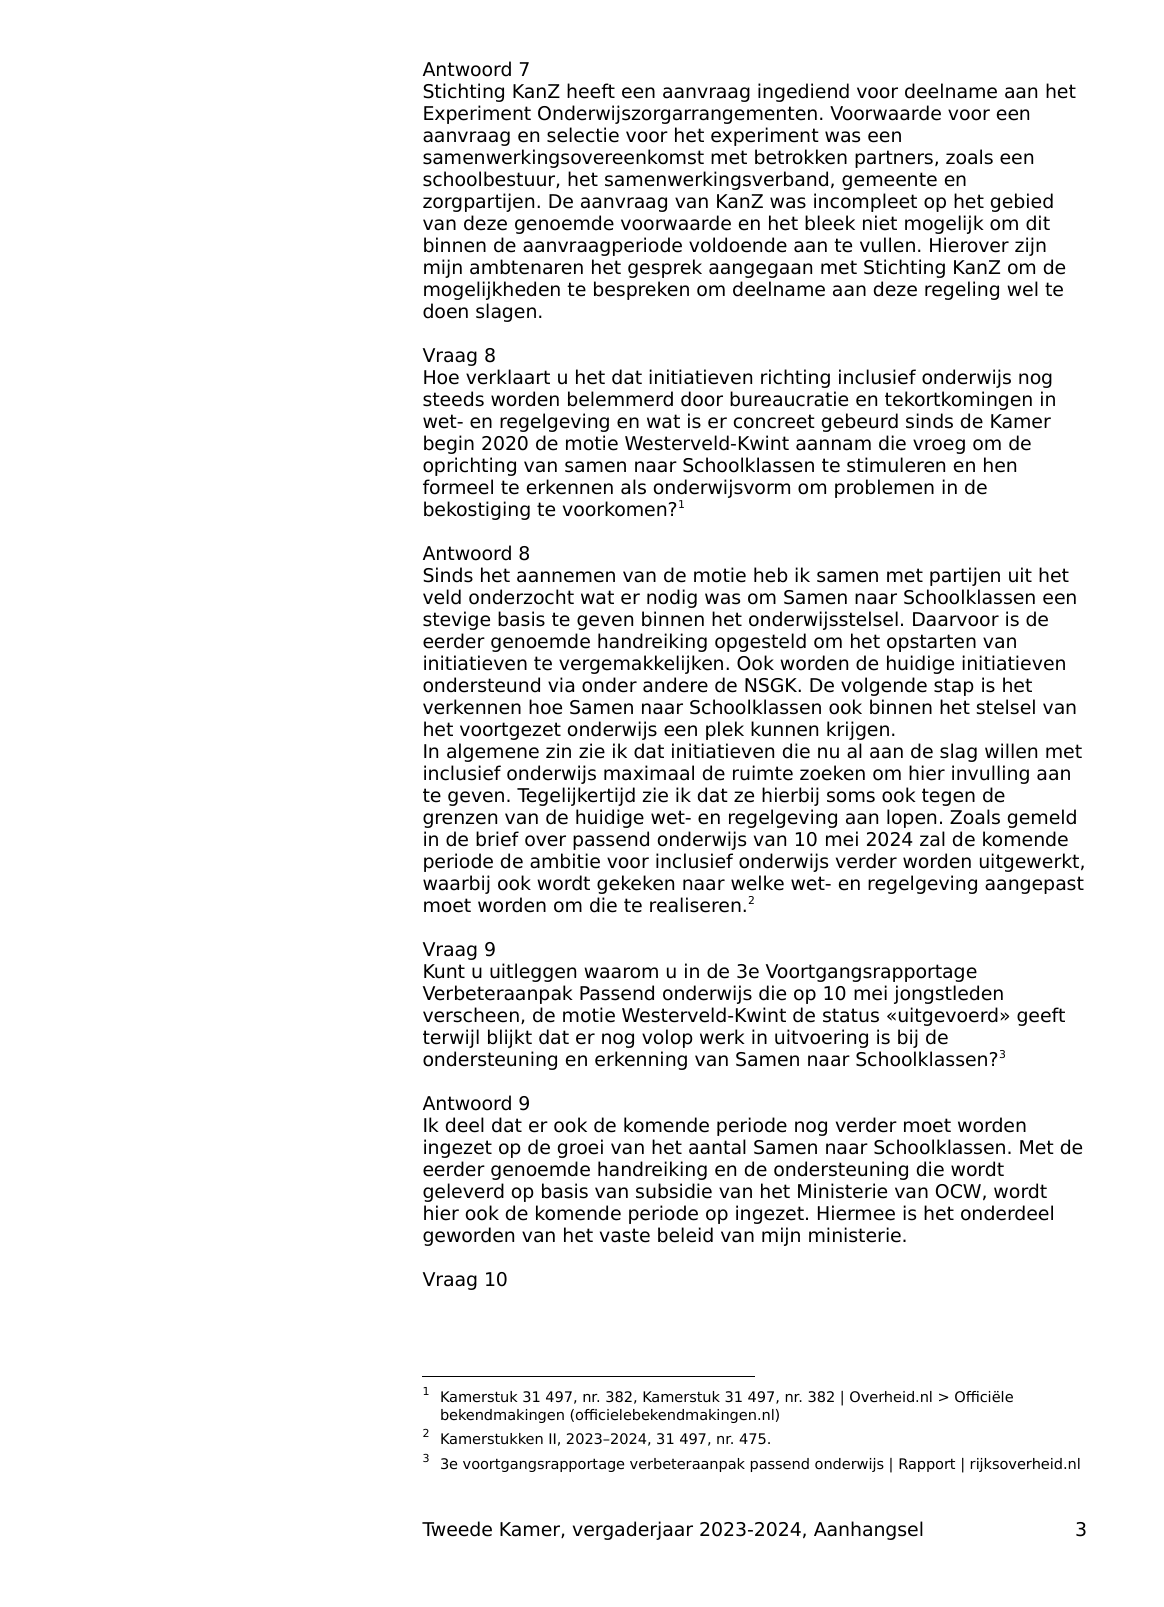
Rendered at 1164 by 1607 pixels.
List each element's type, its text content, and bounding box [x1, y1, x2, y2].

text Vraag 10 [422, 1269, 1087, 1291]
text Antwoord 7 [422, 59, 1087, 81]
text In algemene zin zie ik dat initiatieven die nu al aan de slag willen met inclusief onderwijs maximaal de ruimte zoeken om hier invulling aan te geven. Tegelijkertijd zie ik dat ze hierbij soms ook tegen de grenzen van de huidige wet- en regelgeving aan lopen. Zoals gemeld in de brief over passend onderwijs van 10 mei 2024 zal de komende periode de ambitie voor inclusief onderwijs verder worden uitgewerkt, waarbij ook wordt gekeken naar welke wet- en regelgeving aangepast moet worden om die te realiseren. [422, 741, 1087, 917]
text Vraag 8 [422, 345, 1087, 367]
text Stichting KanZ heeft een aanvraag ingediend voor deelname aan het Experiment Onderwijszorgarrangementen. Voorwaarde voor een aanvraag en selectie voor het experiment was een samenwerkingsovereenkomst met betrokken partners, zoals een schoolbestuur, het samenwerkingsverband, gemeente en zorgpartijen. De aanvraag van KanZ was incompleet op het gebied van deze genoemde voorwaarde en het bleek niet mogelijk om dit binnen de aanvraagperiode voldoende aan te vullen. Hierover zijn mijn ambtenaren het gesprek aangegaan met Stichting KanZ om de mogelijkheden te bespreken om deelname aan deze regeling wel te doen slagen. [422, 81, 1087, 323]
text Ik deel dat er ook de komende periode nog verder moet worden ingezet op de groei van het aantal Samen naar Schoolklassen. Met de eerder genoemde handreiking en de ondersteuning die wordt geleverd op basis van subsidie van het Ministerie van OCW, wordt hier ook de komende periode op ingezet. Hiermee is het onderdeel geworden van het vaste beleid van mijn ministerie. [422, 1115, 1087, 1247]
text Kunt u uitleggen waarom u in de 3e Voortgangsrapportage Verbeteraanpak Passend onderwijs die op 10 mei jongstleden verscheen, de motie Westerveld-Kwint de status «uitgevoerd» geeft terwijl blijkt dat er nog volop werk in uitvoering is bij de ondersteuning en erkenning van Samen naar Schoolklassen? [422, 961, 1087, 1071]
text Vraag 9 [422, 939, 1087, 961]
text Antwoord 8 [422, 543, 1087, 565]
text 3e voortgangsrapportage verbeteraanpak passend onderwijs | Rapport | rijksoverheid.nl [422, 1452, 1087, 1474]
text Antwoord 9 [422, 1093, 1087, 1115]
text Kamerstuk 31 497, nr. 382, Kamerstuk 31 497, nr. 382 | Overheid.nl > Officiële bekendmakingen (officielebekendmakingen.nl) [422, 1385, 1087, 1424]
text Hoe verklaart u het dat initiatieven richting inclusief onderwijs nog steeds worden belemmerd door bureaucratie en tekortkomingen in wet- en regelgeving en wat is er concreet gebeurd sinds de Kamer begin 2020 de motie Westerveld-Kwint aannam die vroeg om de oprichting van samen naar Schoolklassen te stimuleren en hen formeel te erkennen als onderwijsvorm om problemen in de bekostiging te voorkomen? [422, 367, 1087, 521]
text Kamerstukken II, 2023–2024, 31 497, nr. 475. [422, 1427, 1087, 1449]
text Sinds het aannemen van de motie heb ik samen met partijen uit het veld onderzocht wat er nodig was om Samen naar Schoolklassen een stevige basis te geven binnen het onderwijsstelsel. Daarvoor is de eerder genoemde handreiking opgesteld om het opstarten van initiatieven te vergemakkelijken. Ook worden de huidige initiatieven ondersteund via onder andere de NSGK. De volgende stap is het verkennen hoe Samen naar Schoolklassen ook binnen het stelsel van het voortgezet onderwijs een plek kunnen krijgen. [422, 565, 1087, 741]
